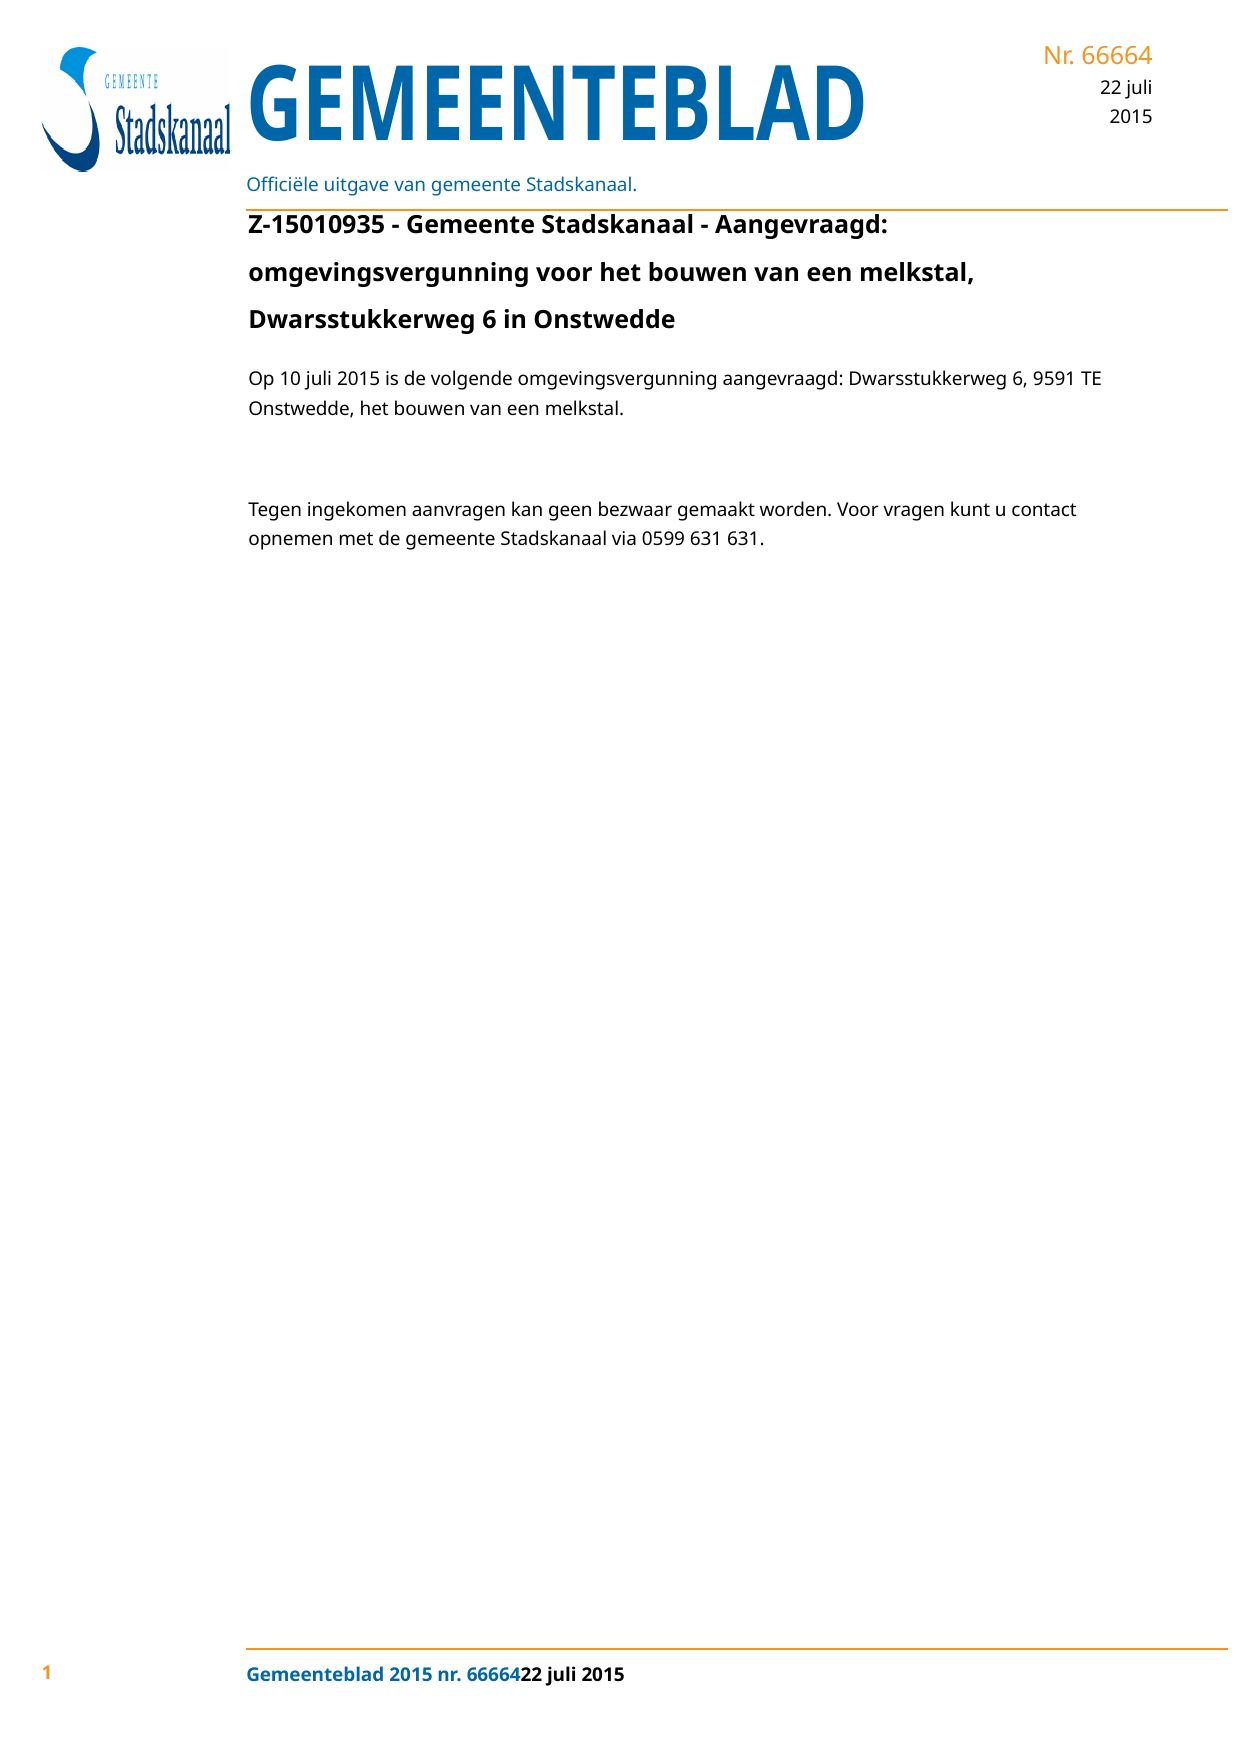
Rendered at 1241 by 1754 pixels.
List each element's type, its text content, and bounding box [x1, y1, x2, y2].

text Op 10 juli 2015 is de volgende omgevingsvergunning aangevraagd: Dwarsstukkerweg 6, 9591 TE Onstwedde, het bouwen van een melkstal. [248, 366, 1152, 421]
text Tegen ingekomen aanvragen kan geen bezwaar gemaakt worden. Voor vragen kunt u contact opnemen met de gemeente Stadskanaal via 0599 631 631. [248, 496, 1152, 551]
text Z-15010935 - Gemeente Stadskanaal - Aangevraagd: omgevingsvergunning voor het bouwen van een melkstal, Dwarsstukkerweg 6 in Onstwedde [248, 211, 1152, 336]
picture [41, 47, 231, 172]
